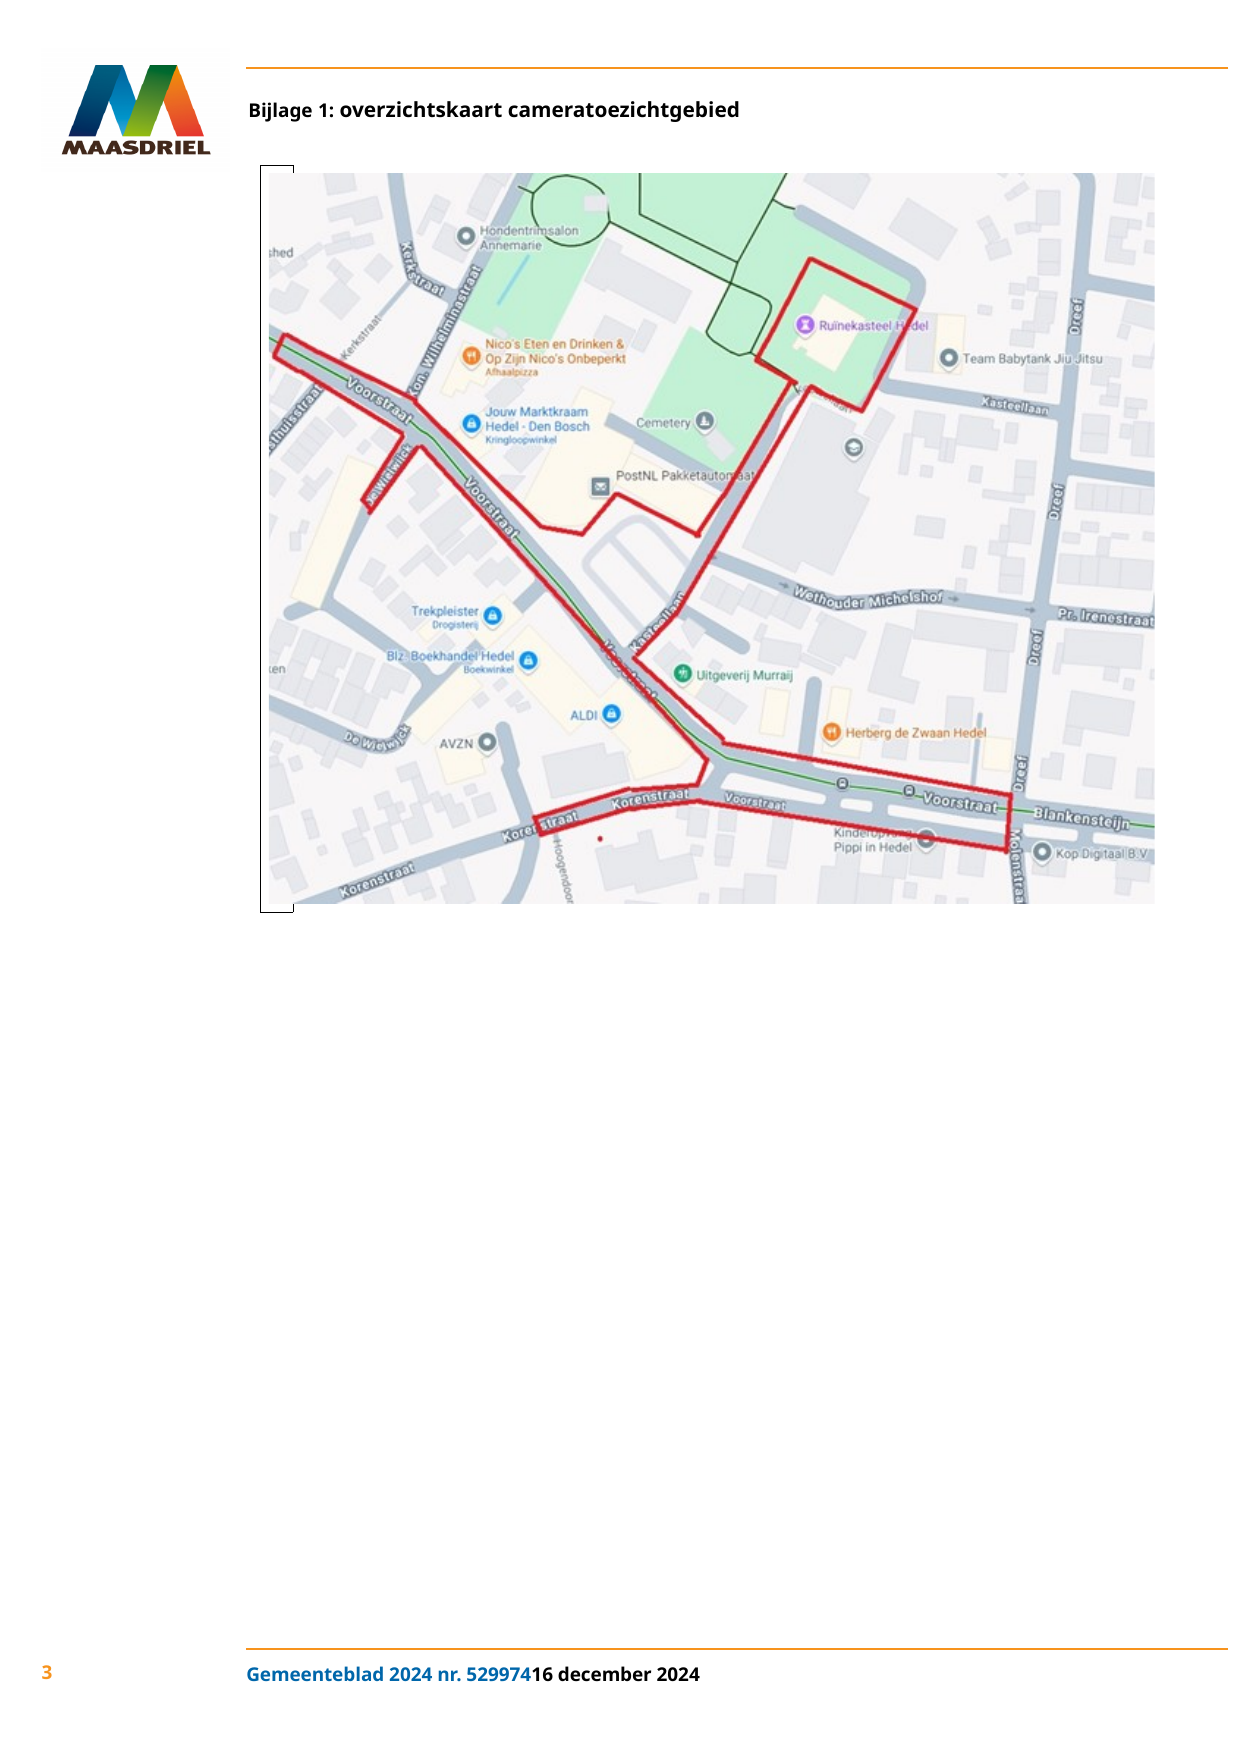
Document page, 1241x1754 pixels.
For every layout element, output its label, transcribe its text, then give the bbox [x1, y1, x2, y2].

text Bijlage 1: overzichtskaart cameratoezichtgebied [248, 95, 1152, 123]
picture [41, 47, 231, 172]
picture [268, 173, 1155, 904]
